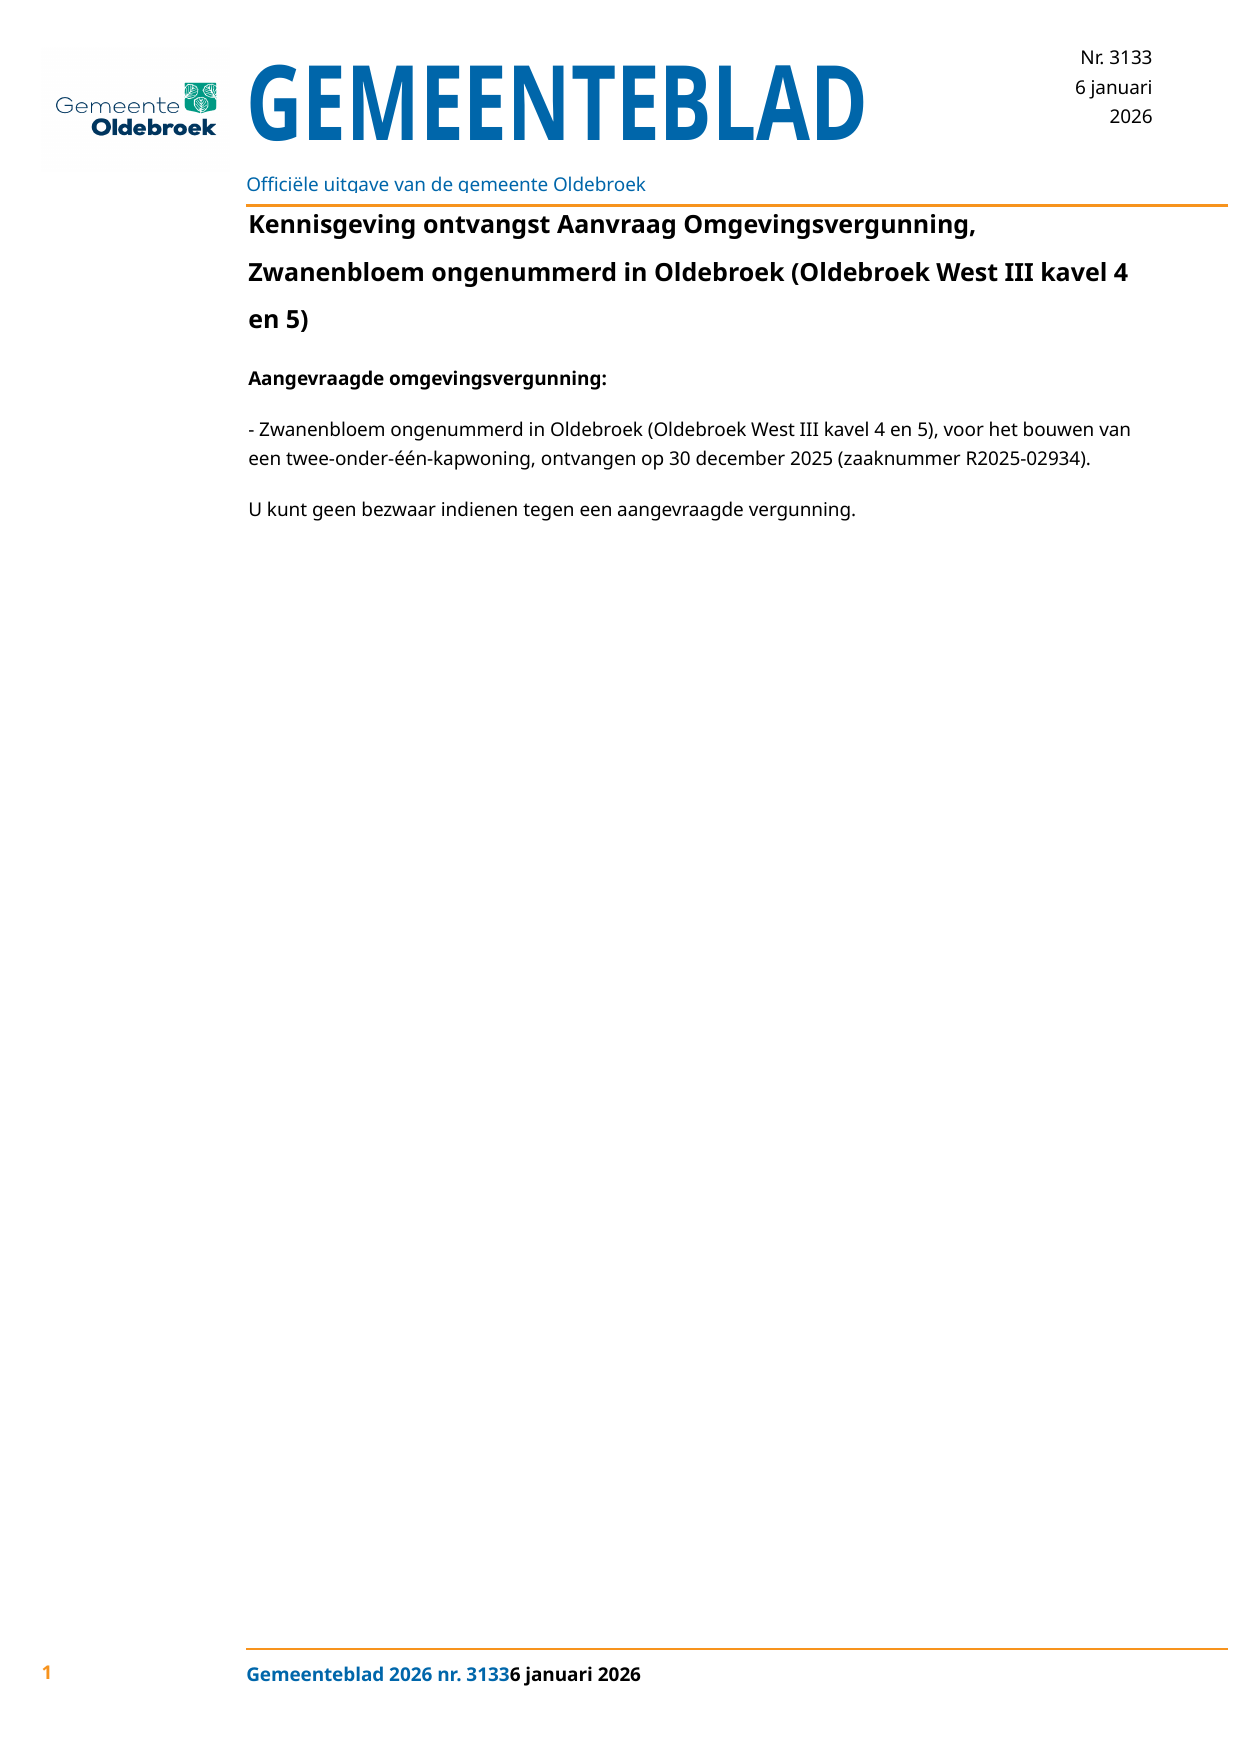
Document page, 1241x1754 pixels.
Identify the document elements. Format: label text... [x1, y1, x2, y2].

text - Zwanenbloem ongenummerd in Oldebroek (Oldebroek West III kavel 4 en 5), voor het bouwen van een twee-onder-één-kapwoning, ontvangen op 30 december 2025 (zaaknummer R2025-02934). [248, 416, 1152, 471]
picture [41, 47, 231, 172]
text Kennisgeving ontvangst Aanvraag Omgevingsvergunning, Zwanenbloem ongenummerd in Oldebroek (Oldebroek West III kavel 4 en 5) [248, 207, 1152, 336]
text U kunt geen bezwaar indienen tegen een aangevraagde vergunning. [248, 496, 1152, 522]
text Aangevraagde omgevingsvergunning: [248, 366, 1152, 391]
